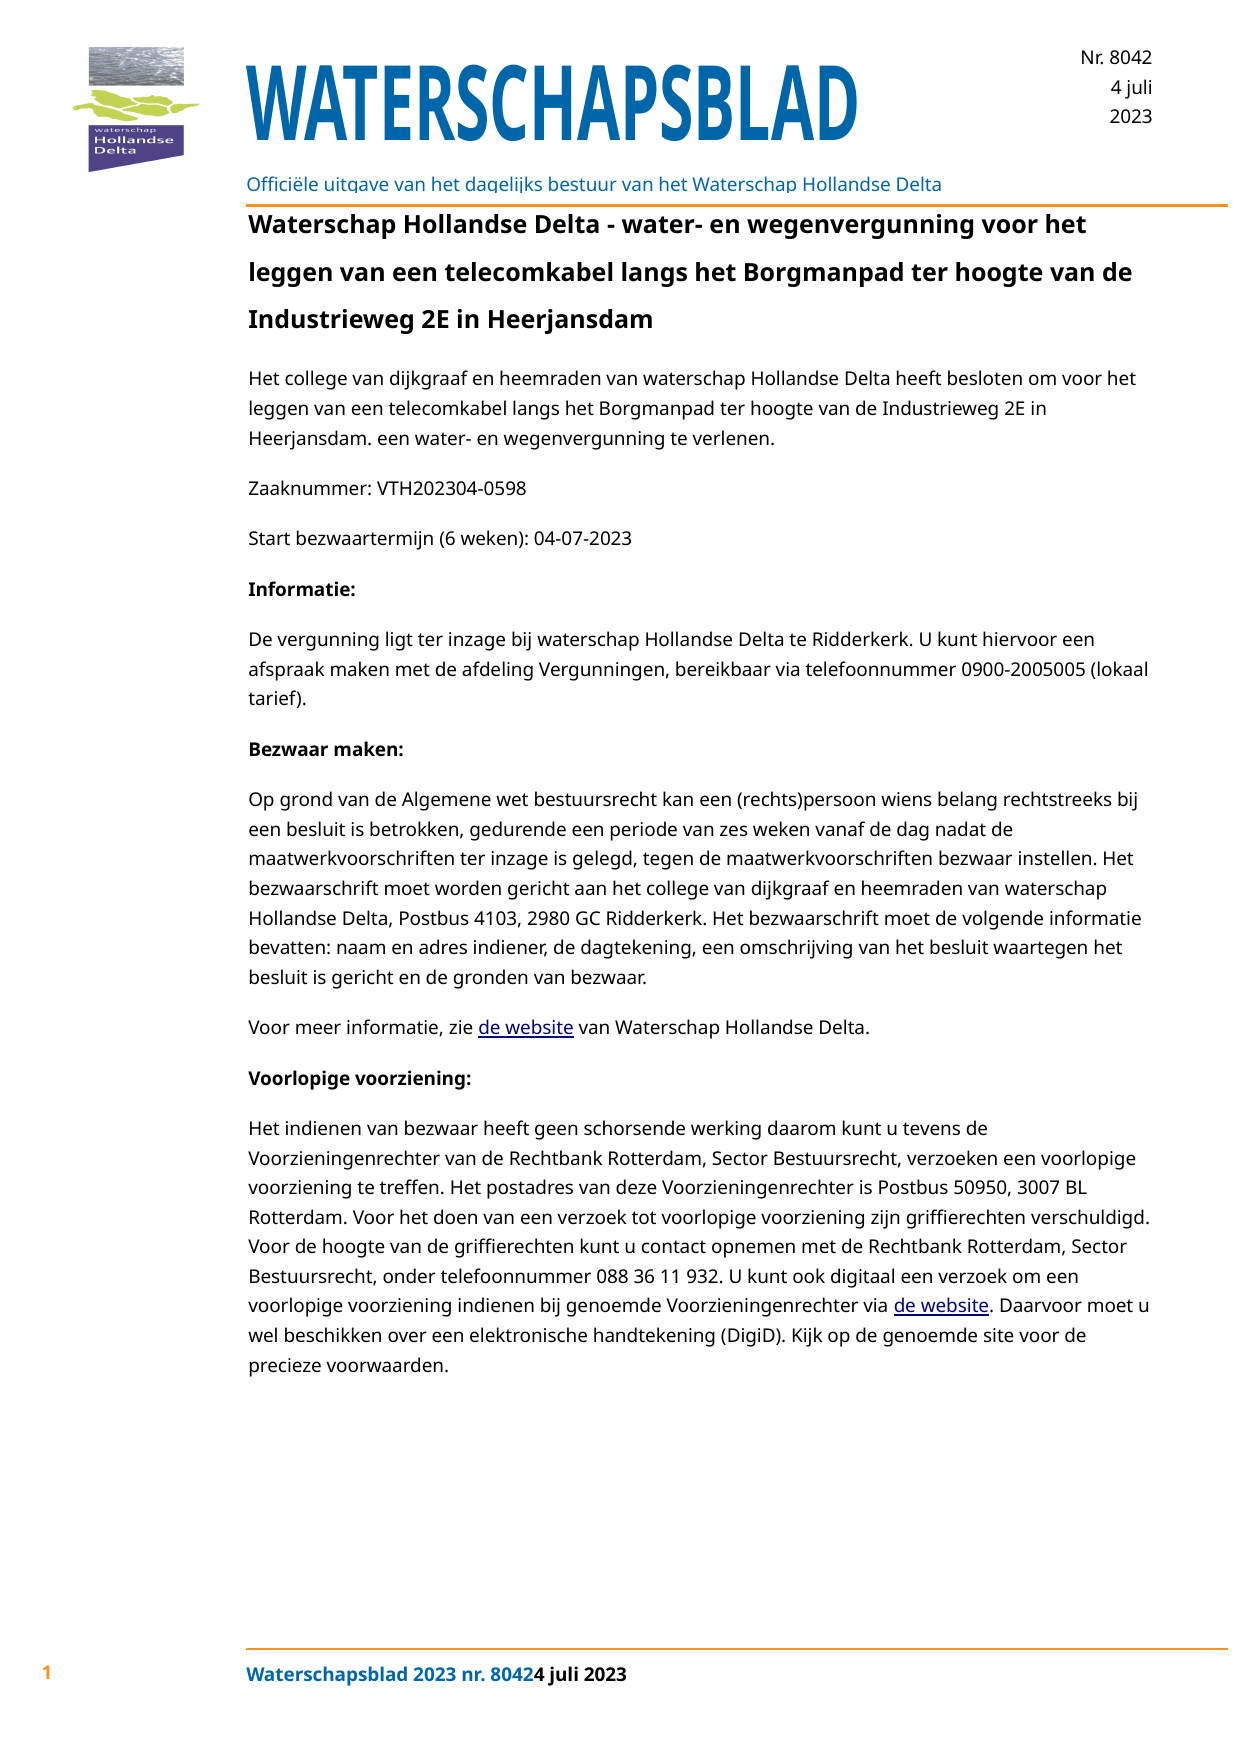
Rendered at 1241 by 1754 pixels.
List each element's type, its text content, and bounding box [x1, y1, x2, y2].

text Voor meer informatie, zie de website van Waterschap Hollandse Delta. [248, 1014, 1152, 1040]
text Start bezwaartermijn (6 weken): 04-07-2023 [248, 526, 1152, 551]
text Voorlopige voorziening: [248, 1065, 1152, 1090]
text De vergunning ligt ter inzage bij waterschap Hollandse Delta te Ridderkerk. U kunt hiervoor een afspraak maken met de afdeling Vergunningen, bereikbaar via telefoonnummer 0900-2005005 (lokaal tarief). [248, 626, 1152, 711]
text Op grond van de Algemene wet bestuursrecht kan een (rechts)persoon wiens belang rechtstreeks bij een besluit is betrokken, gedurende een periode van zes weken vanaf de dag nadat de maatwerkvoorschriften ter inzage is gelegd, tegen de maatwerkvoorschriften bezwaar instellen. Het bezwaarschrift moet worden gericht aan het college van dijkgraaf en heemraden van waterschap Hollandse Delta, Postbus 4103, 2980 GC Ridderkerk. Het bezwaarschrift moet de volgende informatie bevatten: naam en adres indiener, de dagtekening, een omschrijving van het besluit waartegen het besluit is gericht en de gronden van bezwaar. [248, 786, 1152, 989]
text Het college van dijkgraaf en heemraden van waterschap Hollandse Delta heeft besloten om voor het leggen van een telecomkabel langs het Borgmanpad ter hoogte van de Industrieweg 2E in Heerjansdam. een water- en wegenvergunning te verlenen. [248, 366, 1152, 450]
text Het indienen van bezwaar heeft geen schorsende werking daarom kunt u tevens de Voorzieningenrechter van de Rechtbank Rotterdam, Sector Bestuursrecht, verzoeken een voorlopige voorziening te treffen. Het postadres van deze Voorzieningenrechter is Postbus 50950, 3007 BL Rotterdam. Voor het doen van een verzoek tot voorlopige voorziening zijn griffierechten verschuldigd. Voor de hoogte van de griffierechten kunt u contact opnemen met de Rechtbank Rotterdam, Sector Bestuursrecht, onder telefoonnummer 088 36 11 932. U kunt ook digitaal een verzoek om een voorlopige voorziening indienen bij genoemde Voorzieningenrechter via de website. Daarvoor moet u wel beschikken over een elektronische handtekening (DigiD). Kijk op de genoemde site voor de precieze voorwaarden. [248, 1115, 1152, 1377]
text Bezwaar maken: [248, 736, 1152, 762]
text Waterschap Hollandse Delta - water- en wegenvergunning voor het leggen van een telecomkabel langs het Borgmanpad ter hoogte van de Industrieweg 2E in Heerjansdam [248, 207, 1152, 336]
picture [41, 47, 231, 172]
text Informatie: [248, 576, 1152, 602]
text Zaaknummer: VTH202304-0598 [248, 475, 1152, 501]
